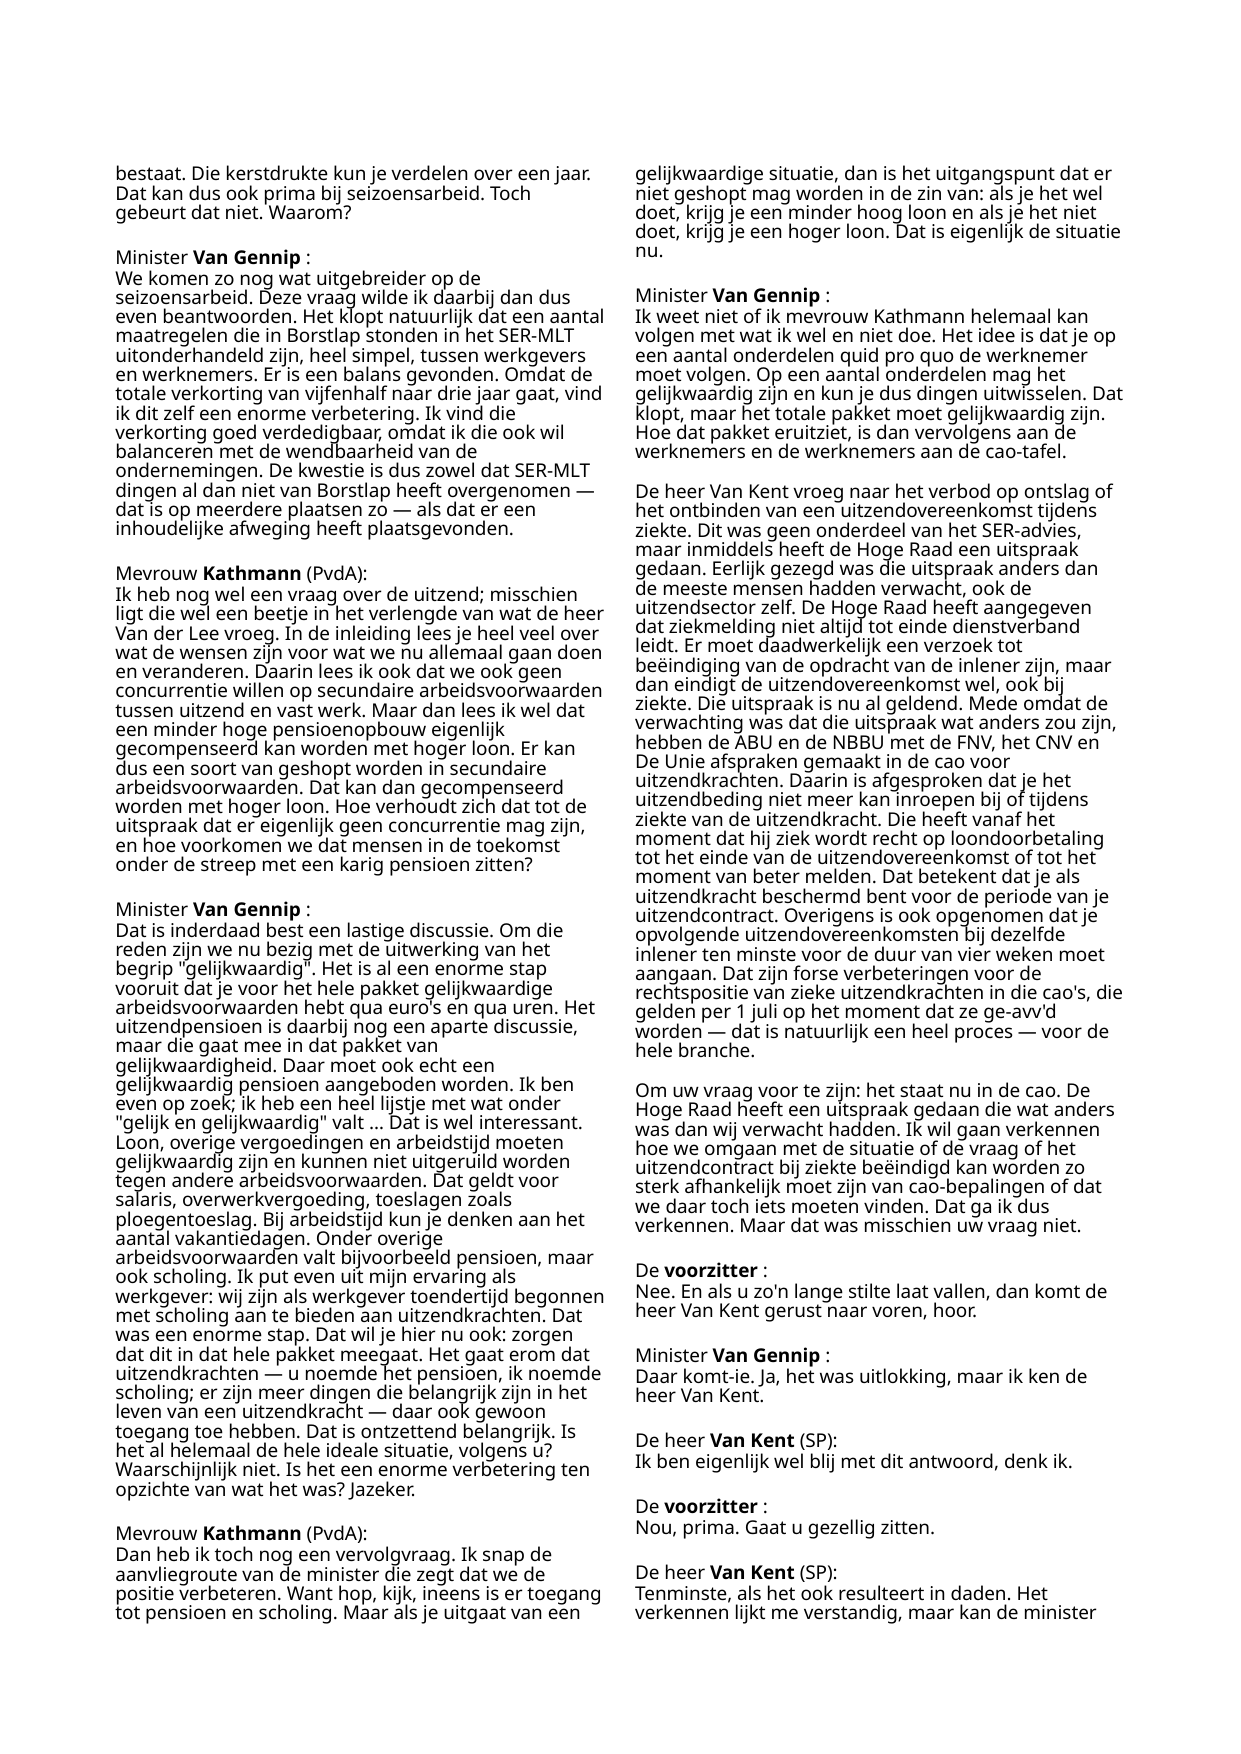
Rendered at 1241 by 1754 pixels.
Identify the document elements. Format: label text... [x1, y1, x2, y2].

text Daar komt-ie. Ja, het was uitlokking, maar ik ken de heer Van Kent. [635, 1368, 1125, 1406]
text Ik ben eigenlijk wel blij met dit antwoord, denk ik. [635, 1453, 1125, 1472]
text Ik heb nog wel een vraag over de uitzend; misschien ligt die wel een beetje in het verlengde van wat de heer Van der Lee vroeg. In de inleiding lees je heel veel over wat de wensen zijn voor wat we nu allemaal gaan doen en veranderen. Daarin lees ik ook dat we ook geen concurrentie willen op secundaire arbeidsvoorwaarden tussen uitzend en vast werk. Maar dan lees ik wel dat een minder hoge pensioenopbouw eigenlijk gecompenseerd kan worden met hoger loon. Er kan dus een soort van geshopt worden in secundaire arbeidsvoorwaarden. Dat kan dan gecompenseerd worden met hoger loon. Hoe verhoudt zich dat tot de uitspraak dat er eigenlijk geen concurrentie mag zijn, en hoe voorkomen we dat mensen in de toekomst onder de streep met een karig pensioen zitten? [115, 586, 605, 875]
text Minister Van Gennip : [635, 1342, 1125, 1368]
text Dat is inderdaad best een lastige discussie. Om die reden zijn we nu bezig met de uitwerking van het begrip "gelijkwaardig". Het is al een enorme stap vooruit dat je voor het hele pakket gelijkwaardige arbeidsvoorwaarden hebt qua euro's en qua uren. Het uitzendpensioen is daarbij nog een aparte discussie, maar die gaat mee in dat pakket van gelijkwaardigheid. Daar moet ook echt een gelijkwaardig pensioen aangeboden worden. Ik ben even op zoek; ik heb een heel lijstje met wat onder "gelijk en gelijkwaardig" valt … Dat is wel interessant. Loon, overige vergoedingen en arbeidstijd moeten gelijkwaardig zijn en kunnen niet uitgeruild worden tegen andere arbeidsvoorwaarden. Dat geldt voor salaris, overwerkvergoeding, toeslagen zoals ploegentoeslag. Bij arbeidstijd kun je denken aan het aantal vakantiedagen. Onder overige arbeidsvoorwaarden valt bijvoorbeeld pensioen, maar ook scholing. Ik put even uit mijn ervaring als werkgever: wij zijn als werkgever toendertijd begonnen met scholing aan te bieden aan uitzendkrachten. Dat was een enorme stap. Dat wil je hier nu ook: zorgen dat dit in dat hele pakket meegaat. Het gaat erom dat uitzendkrachten — u noemde het pensioen, ik noemde scholing; er zijn meer dingen die belangrijk zijn in het leven van een uitzendkracht — daar ook gewoon toegang toe hebben. Dat is ontzettend belangrijk. Is het al helemaal de hele ideale situatie, volgens u? Waarschijnlijk niet. Is het een enorme verbetering ten opzichte van wat het was? Jazeker. [115, 922, 605, 1500]
text De voorzitter : [635, 1257, 1125, 1283]
text Tenminste, als het ook resulteert in daden. Het verkennen lijkt me verstandig, maar kan de minister [635, 1584, 1125, 1623]
text Om uw vraag voor te zijn: het staat nu in de cao. De Hoge Raad heeft een uitspraak gedaan die wat anders was dan wij verwacht hadden. Ik wil gaan verkennen hoe we omgaan met de situatie of de vraag of het uitzendcontract bij ziekte beëindigd kan worden zo sterk afhankelijk moet zijn van cao-bepalingen of dat we daar toch iets moeten vinden. Dat ga ik dus verkennen. Maar dat was misschien uw vraag niet. [635, 1082, 1125, 1236]
text De heer Van Kent vroeg naar het verbod op ontslag of het ontbinden van een uitzendovereenkomst tijdens ziekte. Dit was geen onderdeel van het SER-advies, maar inmiddels heeft de Hoge Raad een uitspraak gedaan. Eerlijk gezegd was die uitspraak anders dan de meeste mensen hadden verwacht, ook de uitzendsector zelf. De Hoge Raad heeft aangegeven dat ziekmelding niet altijd tot einde dienstverband leidt. Er moet daadwerkelijk een verzoek tot beëindiging van de opdracht van de inlener zijn, maar dan eindigt de uitzendovereenkomst wel, ook bij ziekte. Die uitspraak is nu al geldend. Mede omdat de verwachting was dat die uitspraak wat anders zou zijn, hebben de ABU en de NBBU met de FNV, het CNV en De Unie afspraken gemaakt in de cao voor uitzendkrachten. Daarin is afgesproken dat je het uitzendbeding niet meer kan inroepen bij of tijdens ziekte van de uitzendkracht. Die heeft vanaf het moment dat hij ziek wordt recht op loondoorbetaling tot het einde van de uitzendovereenkomst of tot het moment van beter melden. Dat betekent dat je als uitzendkracht beschermd bent voor de periode van je uitzendcontract. Overigens is ook opgenomen dat je opvolgende uitzendovereenkomsten bij dezelfde inlener ten minste voor de duur van vier weken moet aangaan. Dat zijn forse verbeteringen voor de rechtspositie van zieke uitzendkrachten in die cao's, die gelden per 1 juli op het moment dat ze ge-avv'd worden — dat is natuurlijk een heel proces — voor de hele branche. [635, 483, 1125, 1061]
text Minister Van Gennip : [115, 244, 605, 270]
text Nee. En als u zo'n lange stilte laat vallen, dan komt de heer Van Kent gerust naar voren, hoor. [635, 1283, 1125, 1321]
text De heer Van Kent (SP): [635, 1427, 1125, 1453]
text Dan heb ik toch nog een vervolgvraag. Ik snap de aanvliegroute van de minister die zegt dat we de positie verbeteren. Want hop, kijk, ineens is er toegang tot pensioen en scholing. Maar als je uitgaat van een [115, 1546, 605, 1623]
text Minister Van Gennip : [635, 282, 1125, 308]
text De heer Van Kent (SP): [635, 1559, 1125, 1584]
text Minister Van Gennip : [115, 896, 605, 922]
text De voorzitter : [635, 1493, 1125, 1519]
text Ik weet niet of ik mevrouw Kathmann helemaal kan volgen met wat ik wel en niet doe. Het idee is dat je op een aantal onderdelen quid pro quo de werknemer moet volgen. Op een aantal onderdelen mag het gelijkwaardig zijn en kun je dus dingen uitwisselen. Dat klopt, maar het totale pakket moet gelijkwaardig zijn. Hoe dat pakket eruitziet, is dan vervolgens aan de werknemers en de werknemers aan de cao-tafel. [635, 308, 1125, 462]
text gelijkwaardige situatie, dan is het uitgangspunt dat er niet geshopt mag worden in de zin van: als je het wel doet, krijg je een minder hoog loon en als je het niet doet, krijg je een hoger loon. Dat is eigenlijk de situatie nu. [635, 165, 1125, 262]
text We komen zo nog wat uitgebreider op de seizoensarbeid. Deze vraag wilde ik daarbij dan dus even beantwoorden. Het klopt natuurlijk dat een aantal maatregelen die in Borstlap stonden in het SER-MLT uitonderhandeld zijn, heel simpel, tussen werkgevers en werknemers. Er is een balans gevonden. Omdat de totale verkorting van vijfenhalf naar drie jaar gaat, vind ik dit zelf een enorme verbetering. Ik vind die verkorting goed verdedigbaar, omdat ik die ook wil balanceren met de wendbaarheid van de ondernemingen. De kwestie is dus zowel dat SER-MLT dingen al dan niet van Borstlap heeft overgenomen — dat is op meerdere plaatsen zo — als dat er een inhoudelijke afweging heeft plaatsgevonden. [115, 270, 605, 539]
text Nou, prima. Gaat u gezellig zitten. [635, 1519, 1125, 1538]
text Mevrouw Kathmann (PvdA): [115, 1521, 605, 1546]
text Mevrouw Kathmann (PvdA): [115, 560, 605, 586]
text bestaat. Die kerstdrukte kun je verdelen over een jaar. Dat kan dus ook prima bij seizoensarbeid. Toch gebeurt dat niet. Waarom? [115, 165, 605, 223]
